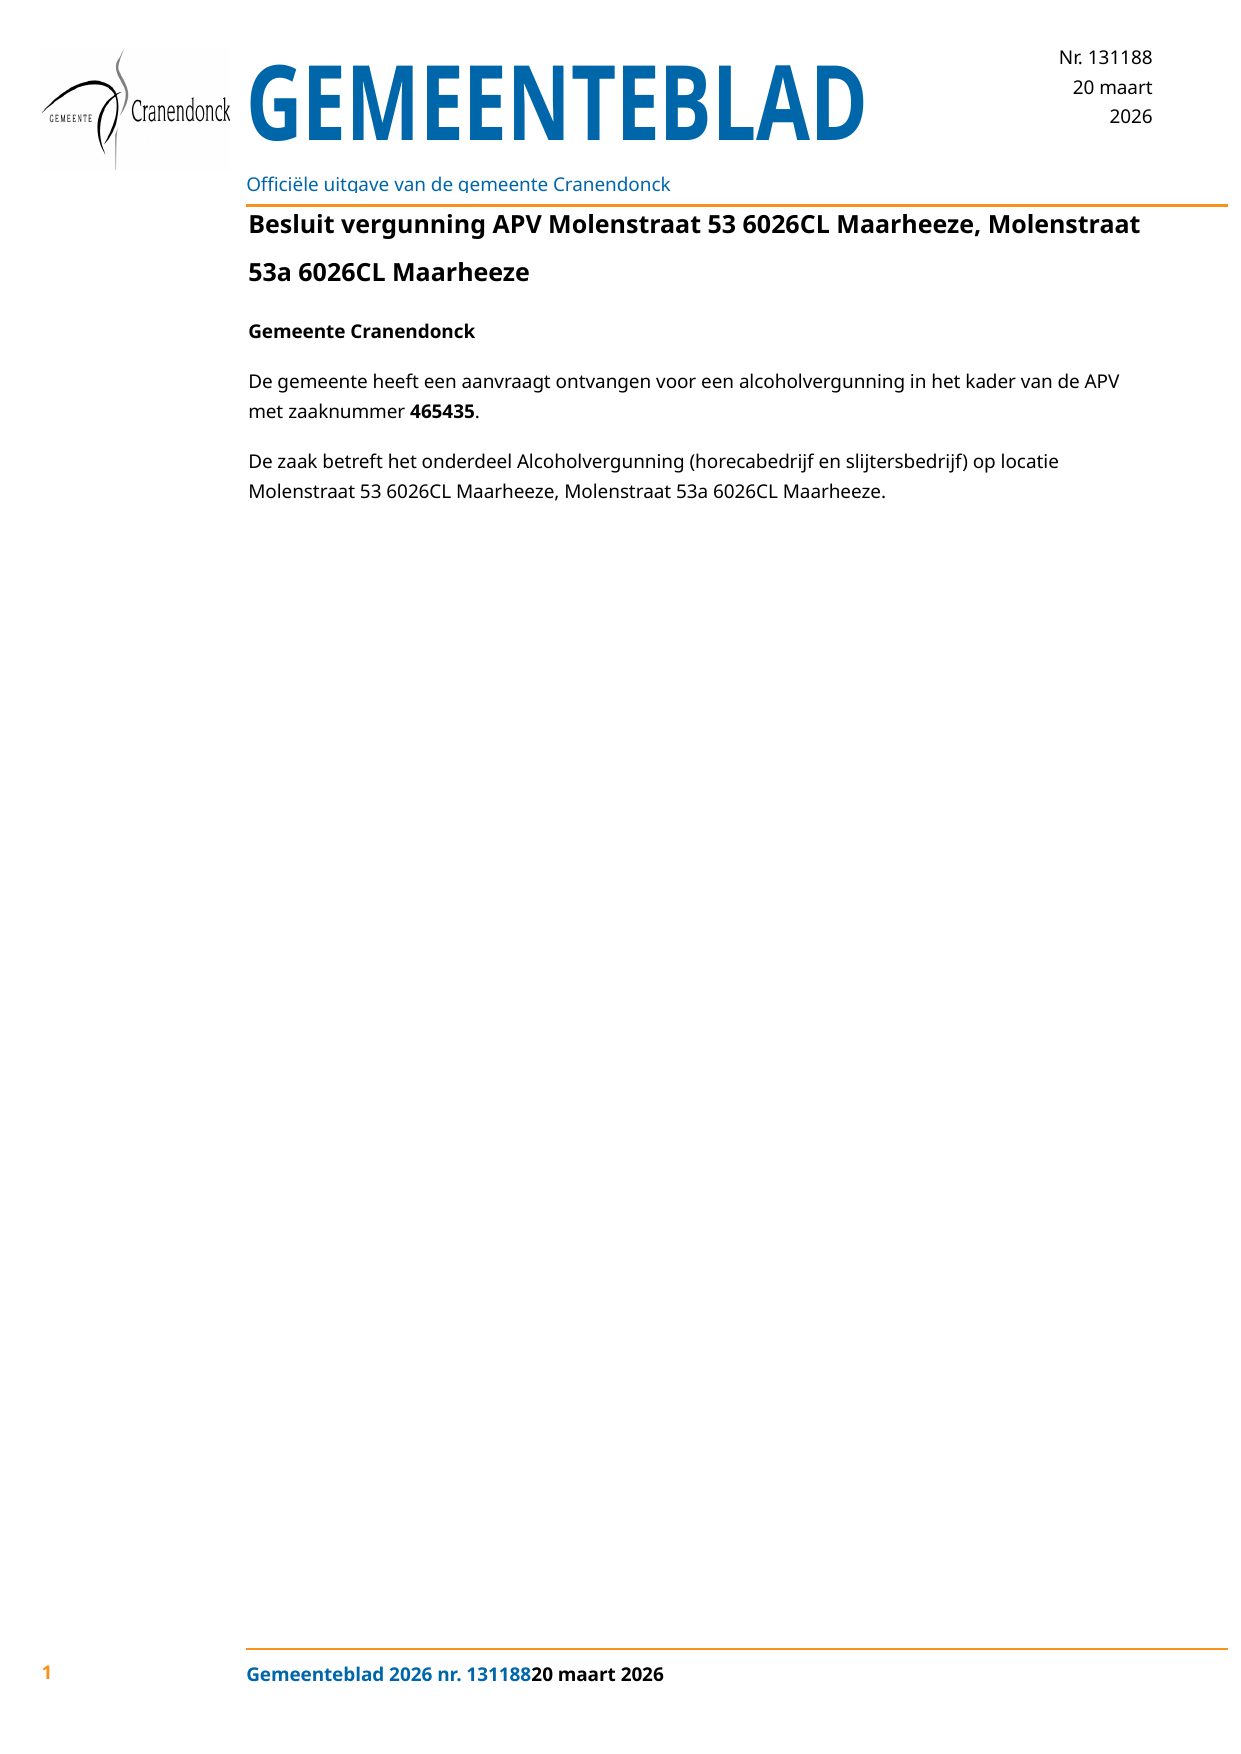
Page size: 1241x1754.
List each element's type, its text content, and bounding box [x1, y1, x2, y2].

picture [41, 47, 231, 172]
text De gemeente heeft een aanvraagt ontvangen voor een alcoholvergunning in het kader van de APV met zaaknummer 465435. [248, 368, 1152, 424]
text Besluit vergunning APV Molenstraat 53 6026CL Maarheeze, Molenstraat 53a 6026CL Maarheeze [248, 207, 1152, 288]
text Gemeente Cranendonck [248, 318, 1152, 344]
text De zaak betreft het onderdeel Alcoholvergunning (horecabedrijf en slijtersbedrijf) op locatie Molenstraat 53 6026CL Maarheeze, Molenstraat 53a 6026CL Maarheeze. [248, 448, 1152, 504]
